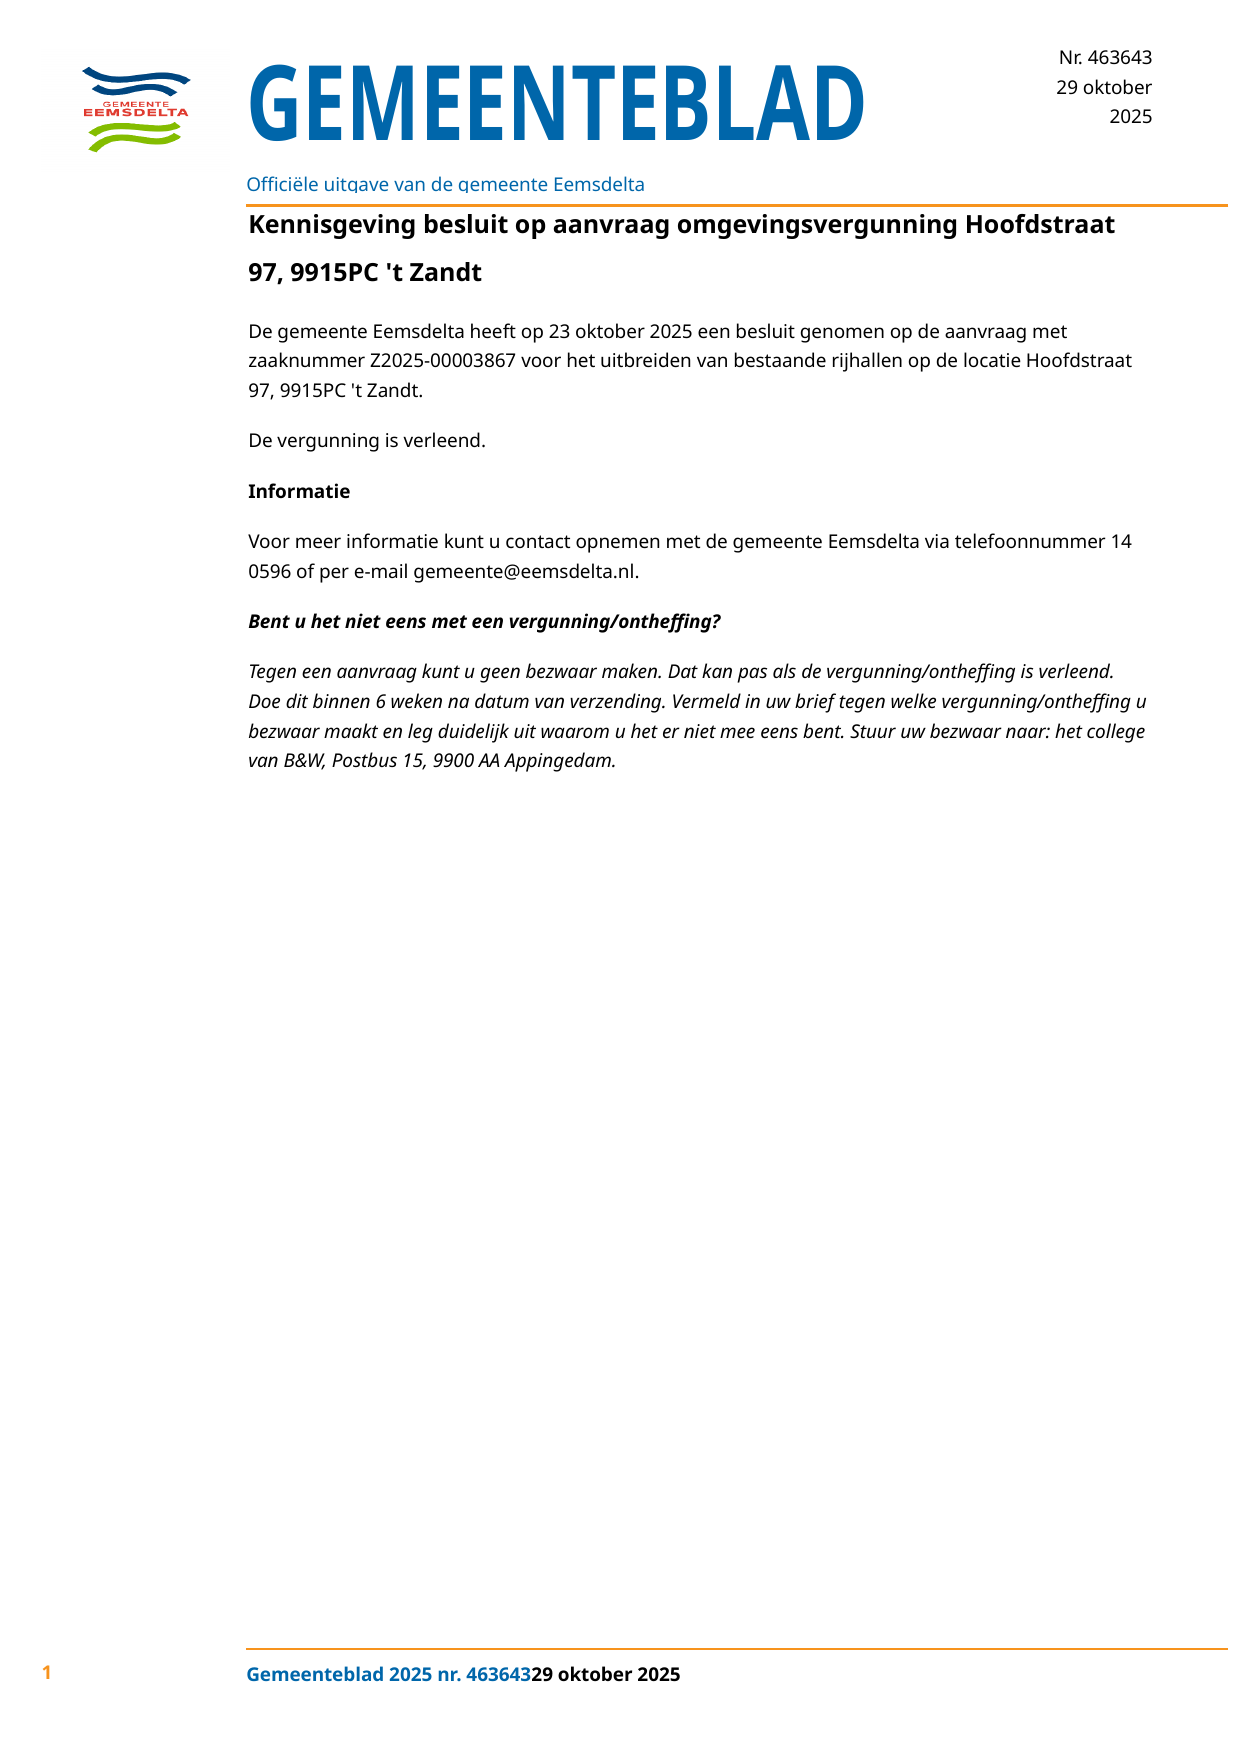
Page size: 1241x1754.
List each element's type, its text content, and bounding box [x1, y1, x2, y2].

picture [41, 47, 231, 172]
text Voor meer informatie kunt u contact opnemen met de gemeente Eemsdelta via telefoonnummer 14 0596 of per e-mail gemeente@eemsdelta.nl. [248, 528, 1152, 584]
text Bent u het niet eens met een vergunning/ontheffing? [248, 608, 1152, 634]
text Kennisgeving besluit op aanvraag omgevingsvergunning Hoofdstraat 97, 9915PC 't Zandt [248, 207, 1152, 288]
text De gemeente Eemsdelta heeft op 23 oktober 2025 een besluit genomen op de aanvraag met zaaknummer Z2025-00003867 voor het uitbreiden van bestaande rijhallen op de locatie Hoofdstraat 97, 9915PC 't Zandt. [248, 318, 1152, 403]
text De vergunning is verleend. [248, 427, 1152, 453]
text Informatie [248, 478, 1152, 504]
text Tegen een aanvraag kunt u geen bezwaar maken. Dat kan pas als de vergunning/ontheffing is verleend. Doe dit binnen 6 weken na datum van verzending. Vermeld in uw brief tegen welke vergunning/ontheffing u bezwaar maakt en leg duidelijk uit waarom u het er niet mee eens bent. Stuur uw bezwaar naar: het college van B&W, Postbus 15, 9900 AA Appingedam. [248, 659, 1152, 773]
